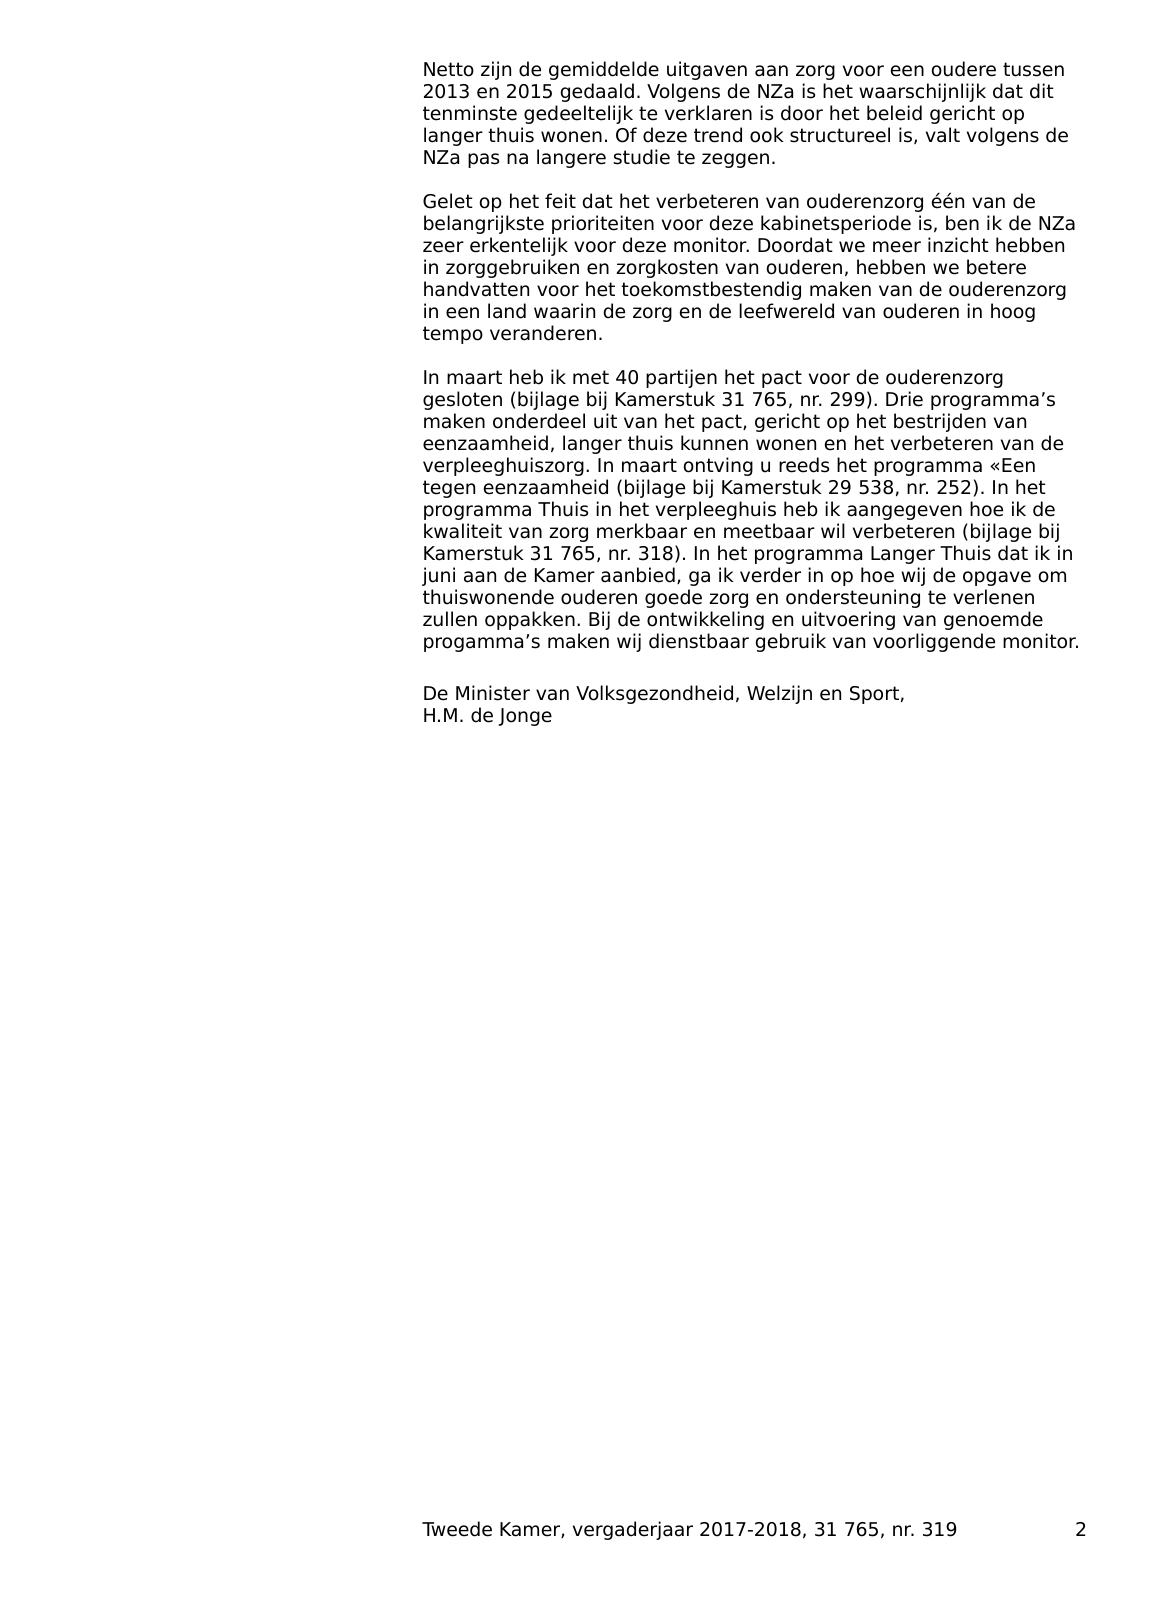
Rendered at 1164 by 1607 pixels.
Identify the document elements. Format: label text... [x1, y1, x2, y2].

text Gelet op het feit dat het verbeteren van ouderenzorg één van de belangrijkste prioriteiten voor deze kabinetsperiode is, ben ik de NZa zeer erkentelijk voor deze monitor. Doordat we meer inzicht hebben in zorggebruiken en zorgkosten van ouderen, hebben we betere handvatten voor het toekomstbestendig maken van de ouderenzorg in een land waarin de zorg en de leefwereld van ouderen in hoog tempo veranderen. [422, 191, 1087, 345]
text De Minister van Volksgezondheid, Welzijn en Sport, H.M. de Jonge [422, 683, 1087, 727]
text Netto zijn de gemiddelde uitgaven aan zorg voor een oudere tussen 2013 en 2015 gedaald. Volgens de NZa is het waarschijnlijk dat dit tenminste gedeeltelijk te verklaren is door het beleid gericht op langer thuis wonen. Of deze trend ook structureel is, valt volgens de NZa pas na langere studie te zeggen. [422, 59, 1087, 169]
text In maart heb ik met 40 partijen het pact voor de ouderenzorg gesloten (bijlage bij Kamerstuk 31 765, nr. 299). Drie programma’s maken onderdeel uit van het pact, gericht op het bestrijden van eenzaamheid, langer thuis kunnen wonen en het verbeteren van de verpleeghuiszorg. In maart ontving u reeds het programma «Een tegen eenzaamheid (bijlage bij Kamerstuk 29 538, nr. 252). In het programma Thuis in het verpleeghuis heb ik aangegeven hoe ik de kwaliteit van zorg merkbaar en meetbaar wil verbeteren (bijlage bij Kamerstuk 31 765, nr. 318). In het programma Langer Thuis dat ik in juni aan de Kamer aanbied, ga ik verder in op hoe wij de opgave om thuiswonende ouderen goede zorg en ondersteuning te verlenen zullen oppakken. Bij de ontwikkeling en uitvoering van genoemde progamma’s maken wij dienstbaar gebruik van voorliggende monitor. [422, 367, 1087, 653]
